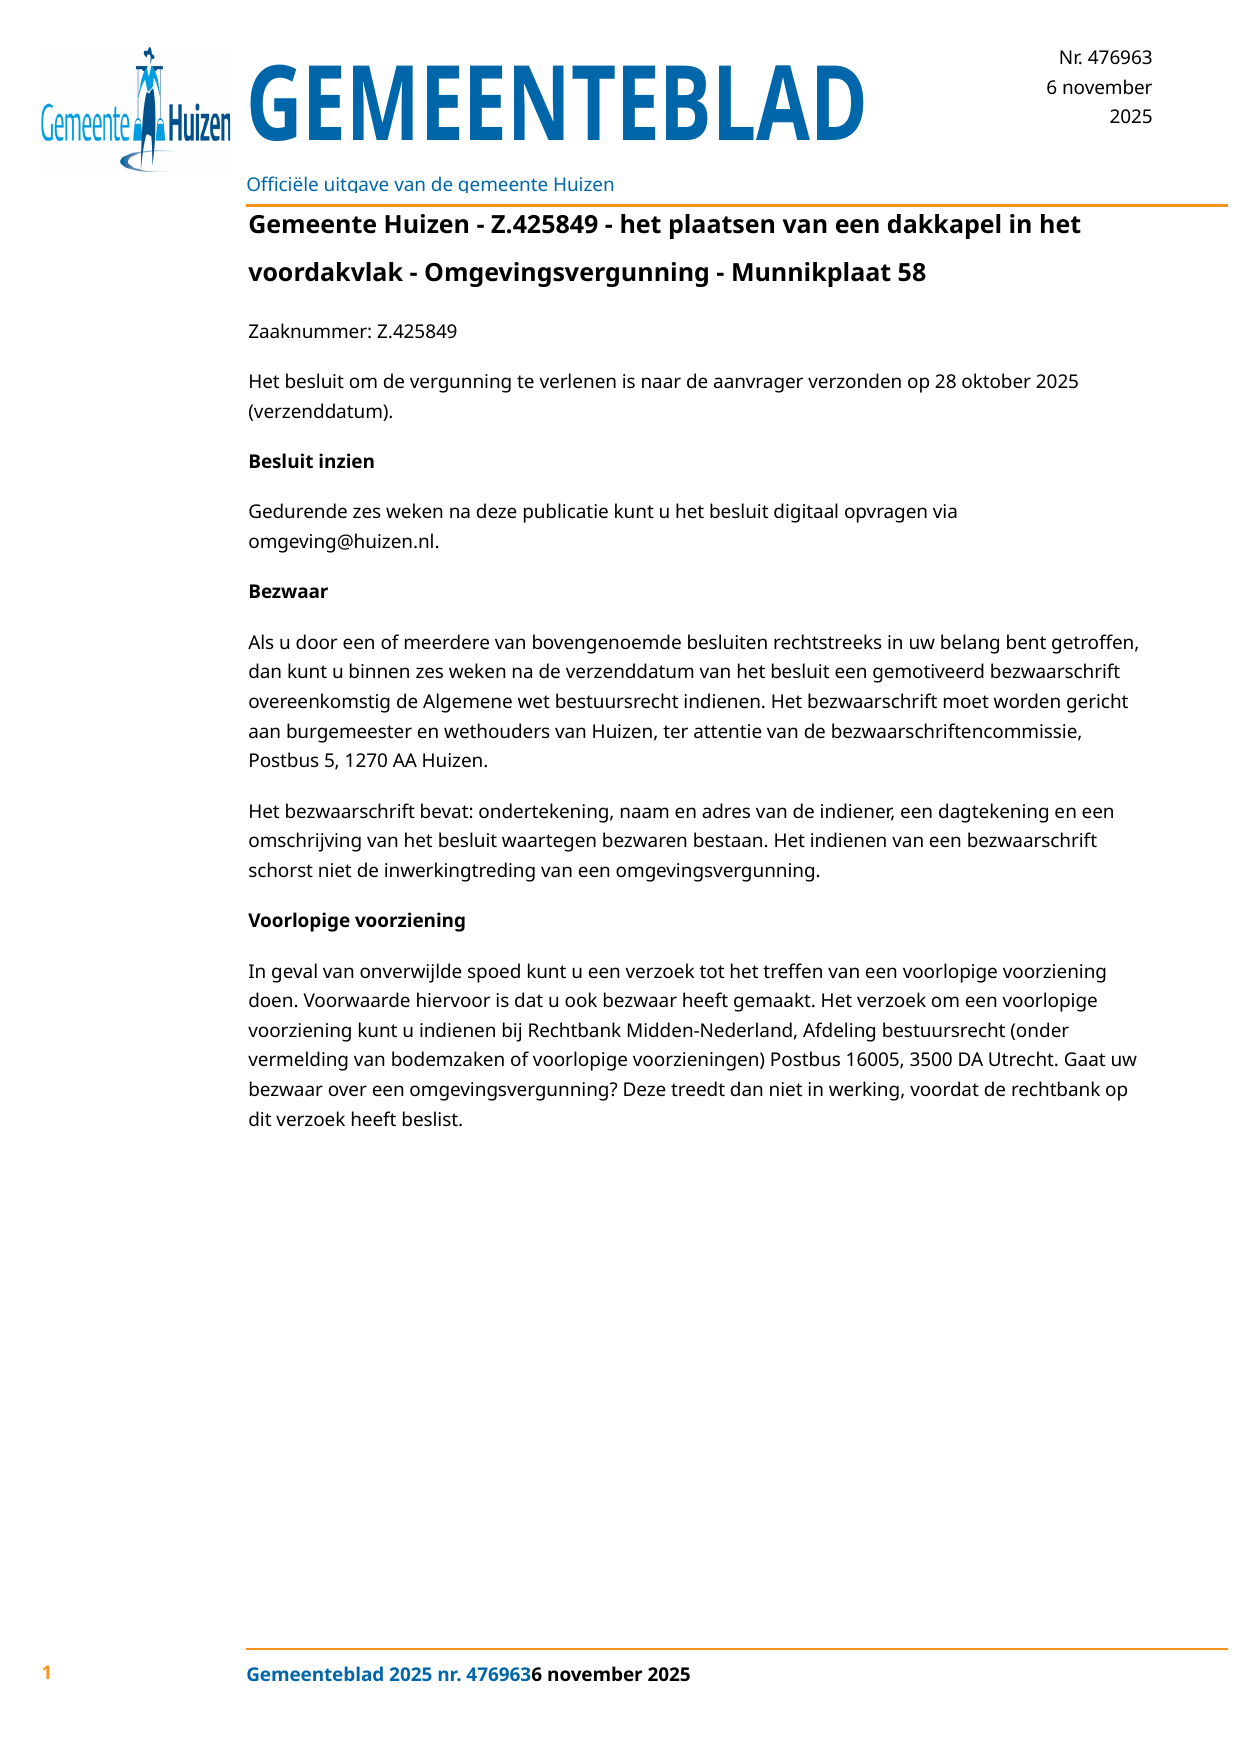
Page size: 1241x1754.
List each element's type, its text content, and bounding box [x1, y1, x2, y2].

text Het besluit om de vergunning te verlenen is naar de aanvrager verzonden op 28 oktober 2025 (verzenddatum). [248, 368, 1152, 424]
text Besluit inzien [248, 448, 1152, 474]
picture [41, 47, 231, 172]
text Het bezwaarschrift bevat: ondertekening, naam en adres van de indiener, een dagtekening en een omschrijving van het besluit waartegen bezwaren bestaan. Het indienen van een bezwaarschrift schorst niet de inwerkingtreding van een omgevingsvergunning. [248, 798, 1152, 883]
text In geval van onverwijlde spoed kunt u een verzoek tot het treffen van een voorlopige voorziening doen. Voorwaarde hiervoor is dat u ook bezwaar heeft gemaakt. Het verzoek om een voorlopige voorziening kunt u indienen bij Rechtbank Midden-Nederland, Afdeling bestuursrecht (onder vermelding van bodemzaken of voorlopige voorzieningen) Postbus 16005, 3500 DA Utrecht. Gaat uw bezwaar over een omgevingsvergunning? Deze treedt dan niet in werking, voordat de rechtbank op dit verzoek heeft beslist. [248, 958, 1152, 1132]
text Zaaknummer: Z.425849 [248, 318, 1152, 344]
text Bezwaar [248, 579, 1152, 604]
text Gemeente Huizen - Z.425849 - het plaatsen van een dakkapel in het voordakvlak - Omgevingsvergunning - Munnikplaat 58 [248, 207, 1152, 288]
text Voorlopige voorziening [248, 907, 1152, 933]
text Als u door een of meerdere van bovengenoemde besluiten rechtstreeks in uw belang bent getroffen, dan kunt u binnen zes weken na de verzenddatum van het besluit een gemotiveerd bezwaarschrift overeenkomstig de Algemene wet bestuursrecht indienen. Het bezwaarschrift moet worden gericht aan burgemeester en wethouders van Huizen, ter attentie van de bezwaarschriftencommissie, Postbus 5, 1270 AA Huizen. [248, 629, 1152, 773]
text Gedurende zes weken na deze publicatie kunt u het besluit digitaal opvragen via omgeving@huizen.nl. [248, 499, 1152, 554]
